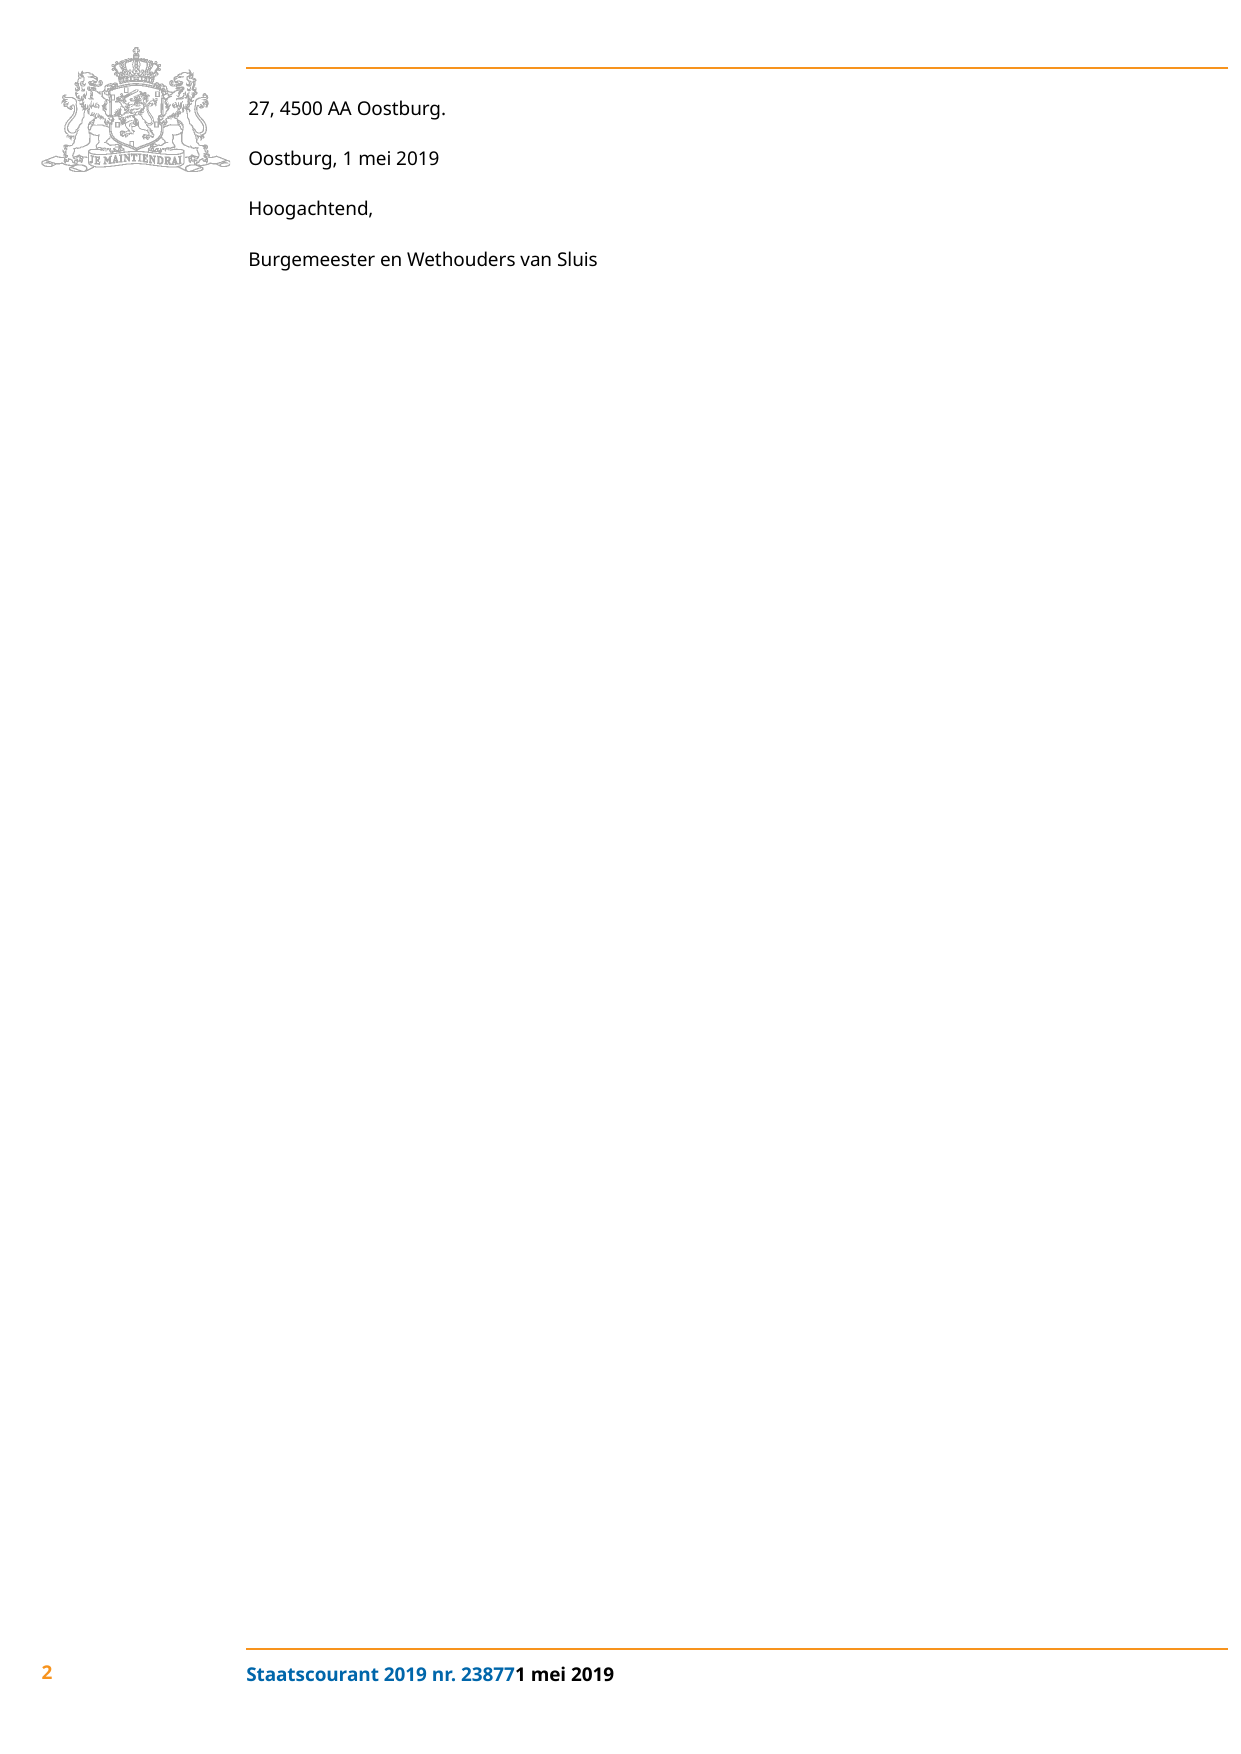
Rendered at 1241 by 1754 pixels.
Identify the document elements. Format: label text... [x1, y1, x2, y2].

text Hoogachtend, [248, 196, 1152, 221]
picture [41, 47, 231, 172]
text Oostburg, 1 mei 2019 [248, 145, 1152, 171]
text Burgemeester en Wethouders van Sluis [248, 246, 1152, 272]
text 27, 4500 AA Oostburg. [248, 95, 1152, 121]
